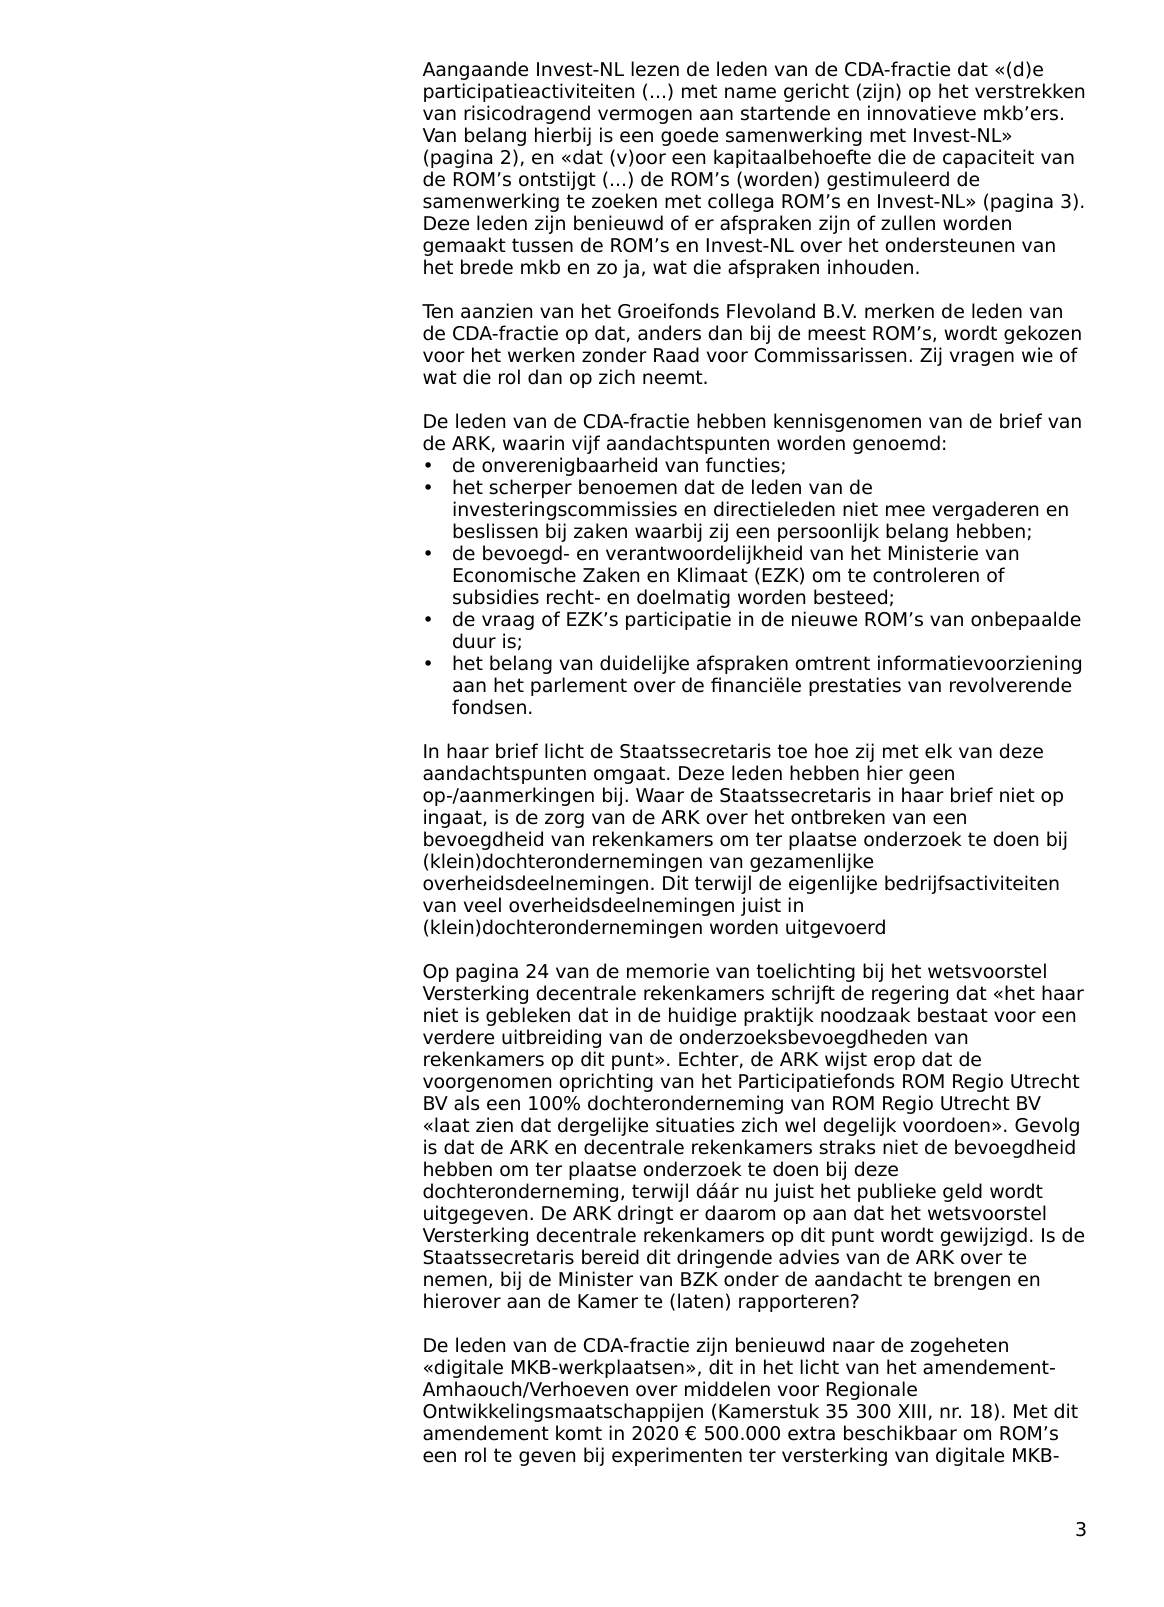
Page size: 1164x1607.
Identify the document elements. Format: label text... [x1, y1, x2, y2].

text • de vraag of EZK’s participatie in de nieuwe ROM’s van onbepaalde duur is; [422, 609, 1087, 653]
text • het scherper benoemen dat de leden van de investeringscommissies en directieleden niet mee vergaderen en beslissen bij zaken waarbij zij een persoonlijk belang hebben; [422, 477, 1087, 543]
text Ten aanzien van het Groeifonds Flevoland B.V. merken de leden van de CDA-fractie op dat, anders dan bij de meest ROM’s, wordt gekozen voor het werken zonder Raad voor Commissarissen. Zij vragen wie of wat die rol dan op zich neemt. [422, 301, 1087, 389]
text Op pagina 24 van de memorie van toelichting bij het wetsvoorstel Versterking decentrale rekenkamers schrijft de regering dat «het haar niet is gebleken dat in de huidige praktijk noodzaak bestaat voor een verdere uitbreiding van de onderzoeksbevoegdheden van rekenkamers op dit punt». Echter, de ARK wijst erop dat de voorgenomen oprichting van het Participatiefonds ROM Regio Utrecht BV als een 100% dochteronderneming van ROM Regio Utrecht BV «laat zien dat dergelijke situaties zich wel degelijk voordoen». Gevolg is dat de ARK en decentrale rekenkamers straks niet de bevoegdheid hebben om ter plaatse onderzoek te doen bij deze dochteronderneming, terwijl dáár nu juist het publieke geld wordt uitgegeven. De ARK dringt er daarom op aan dat het wetsvoorstel Versterking decentrale rekenkamers op dit punt wordt gewijzigd. Is de Staatssecretaris bereid dit dringende advies van de ARK over te nemen, bij de Minister van BZK onder de aandacht te brengen en hierover aan de Kamer te (laten) rapporteren? [422, 961, 1087, 1313]
text • de bevoegd- en verantwoordelijkheid van het Ministerie van Economische Zaken en Klimaat (EZK) om te controleren of subsidies recht- en doelmatig worden besteed; [422, 543, 1087, 609]
text Aangaande Invest-NL lezen de leden van de CDA-fractie dat «(d)e participatieactiviteiten (...) met name gericht (zijn) op het verstrekken van risicodragend vermogen aan startende en innovatieve mkb’ers. Van belang hierbij is een goede samenwerking met Invest-NL» (pagina 2), en «dat (v)oor een kapitaalbehoefte die de capaciteit van de ROM’s ontstijgt (...) de ROM’s (worden) gestimuleerd de samenwerking te zoeken met collega ROM’s en Invest-NL» (pagina 3). Deze leden zijn benieuwd of er afspraken zijn of zullen worden gemaakt tussen de ROM’s en Invest-NL over het ondersteunen van het brede mkb en zo ja, wat die afspraken inhouden. [422, 59, 1087, 279]
text De leden van de CDA-fractie zijn benieuwd naar de zogeheten «digitale MKB-werkplaatsen», dit in het licht van het amendement-Amhaouch/Verhoeven over middelen voor Regionale Ontwikkelingsmaatschappijen (Kamerstuk 35 300 XIII, nr. 18). Met dit amendement komt in 2020 € 500.000 extra beschikbaar om ROM’s een rol te geven bij experimenten ter versterking van digitale MKB- [422, 1335, 1087, 1467]
text • het belang van duidelijke afspraken omtrent informatievoorziening aan het parlement over de financiële prestaties van revolverende fondsen. [422, 653, 1087, 719]
text • de onverenigbaarheid van functies; [422, 455, 1087, 477]
text De leden van de CDA-fractie hebben kennisgenomen van de brief van de ARK, waarin vijf aandachtspunten worden genoemd: [422, 411, 1087, 455]
text In haar brief licht de Staatssecretaris toe hoe zij met elk van deze aandachtspunten omgaat. Deze leden hebben hier geen op-/aanmerkingen bij. Waar de Staatssecretaris in haar brief niet op ingaat, is de zorg van de ARK over het ontbreken van een bevoegdheid van rekenkamers om ter plaatse onderzoek te doen bij (klein)dochterondernemingen van gezamenlijke overheidsdeelnemingen. Dit terwijl de eigenlijke bedrijfsactiviteiten van veel overheidsdeelnemingen juist in (klein)dochterondernemingen worden uitgevoerd [422, 741, 1087, 939]
